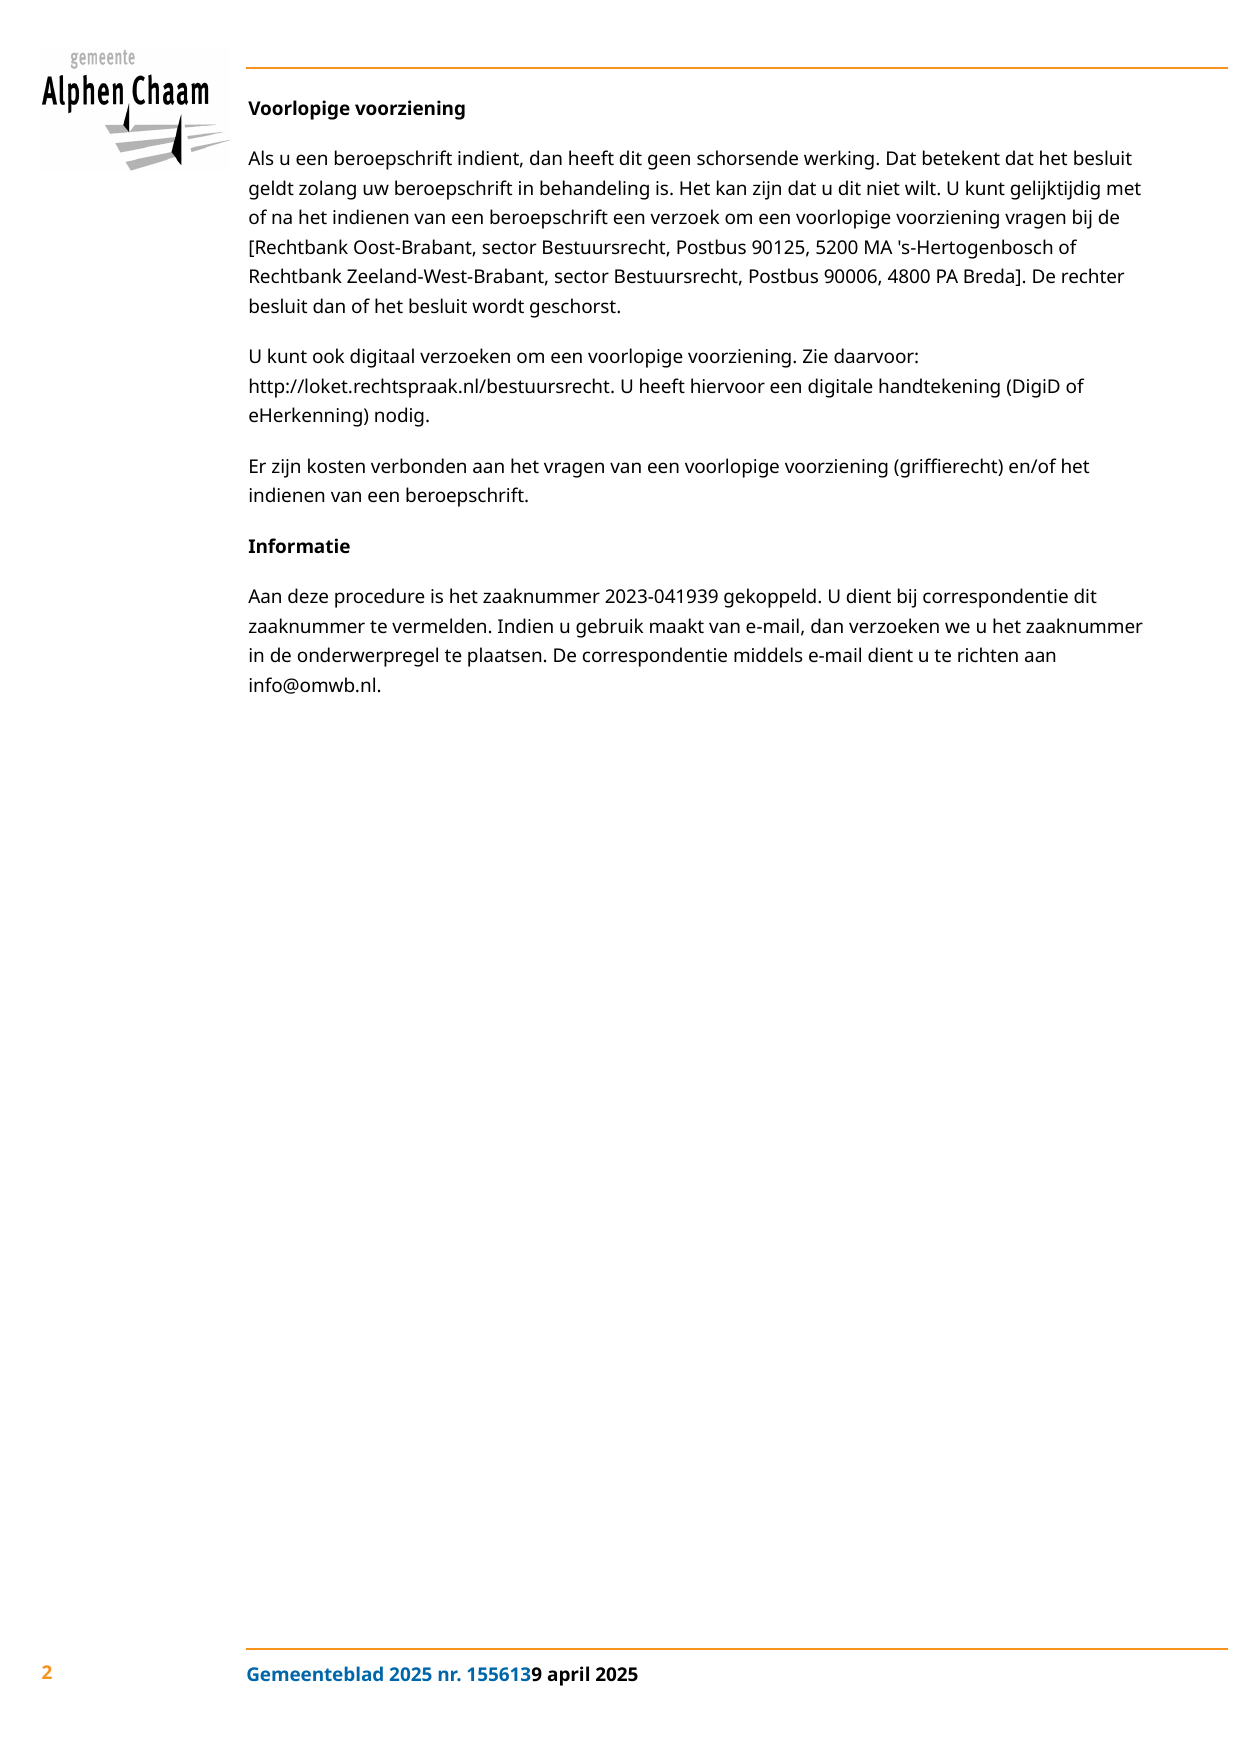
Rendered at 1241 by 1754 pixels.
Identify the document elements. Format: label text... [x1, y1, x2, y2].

text U kunt ook digitaal verzoeken om een voorlopige voorziening. Zie daarvoor: http://loket.rechtspraak.nl/bestuursrecht. U heeft hiervoor een digitale handtekening (DigiD of eHerkenning) nodig. [248, 343, 1152, 428]
picture [41, 47, 231, 172]
text Er zijn kosten verbonden aan het vragen van een voorlopige voorziening (griffierecht) en/of het indienen van een beroepschrift. [248, 453, 1152, 508]
text Voorlopige voorziening [248, 95, 1152, 121]
text Aan deze procedure is het zaaknummer 2023-041939 gekoppeld. U dient bij correspondentie dit zaaknummer te vermelden. Indien u gebruik maakt van e-mail, dan verzoeken we u het zaaknummer in de onderwerpregel te plaatsen. De correspondentie middels e-mail dient u te richten aan info@omwb.nl. [248, 583, 1152, 698]
text Informatie [248, 533, 1152, 559]
text Als u een beroepschrift indient, dan heeft dit geen schorsende werking. Dat betekent dat het besluit geldt zolang uw beroepschrift in behandeling is. Het kan zijn dat u dit niet wilt. U kunt gelijktijdig met of na het indienen van een beroepschrift een verzoek om een voorlopige voorziening vragen bij de [Rechtbank Oost-Brabant, sector Bestuursrecht, Postbus 90125, 5200 MA 's‑Hertogenbosch of Rechtbank Zeeland-West-Brabant, sector Bestuursrecht, Postbus 90006, 4800 PA Breda]. De rechter besluit dan of het besluit wordt geschorst. [248, 145, 1152, 319]
